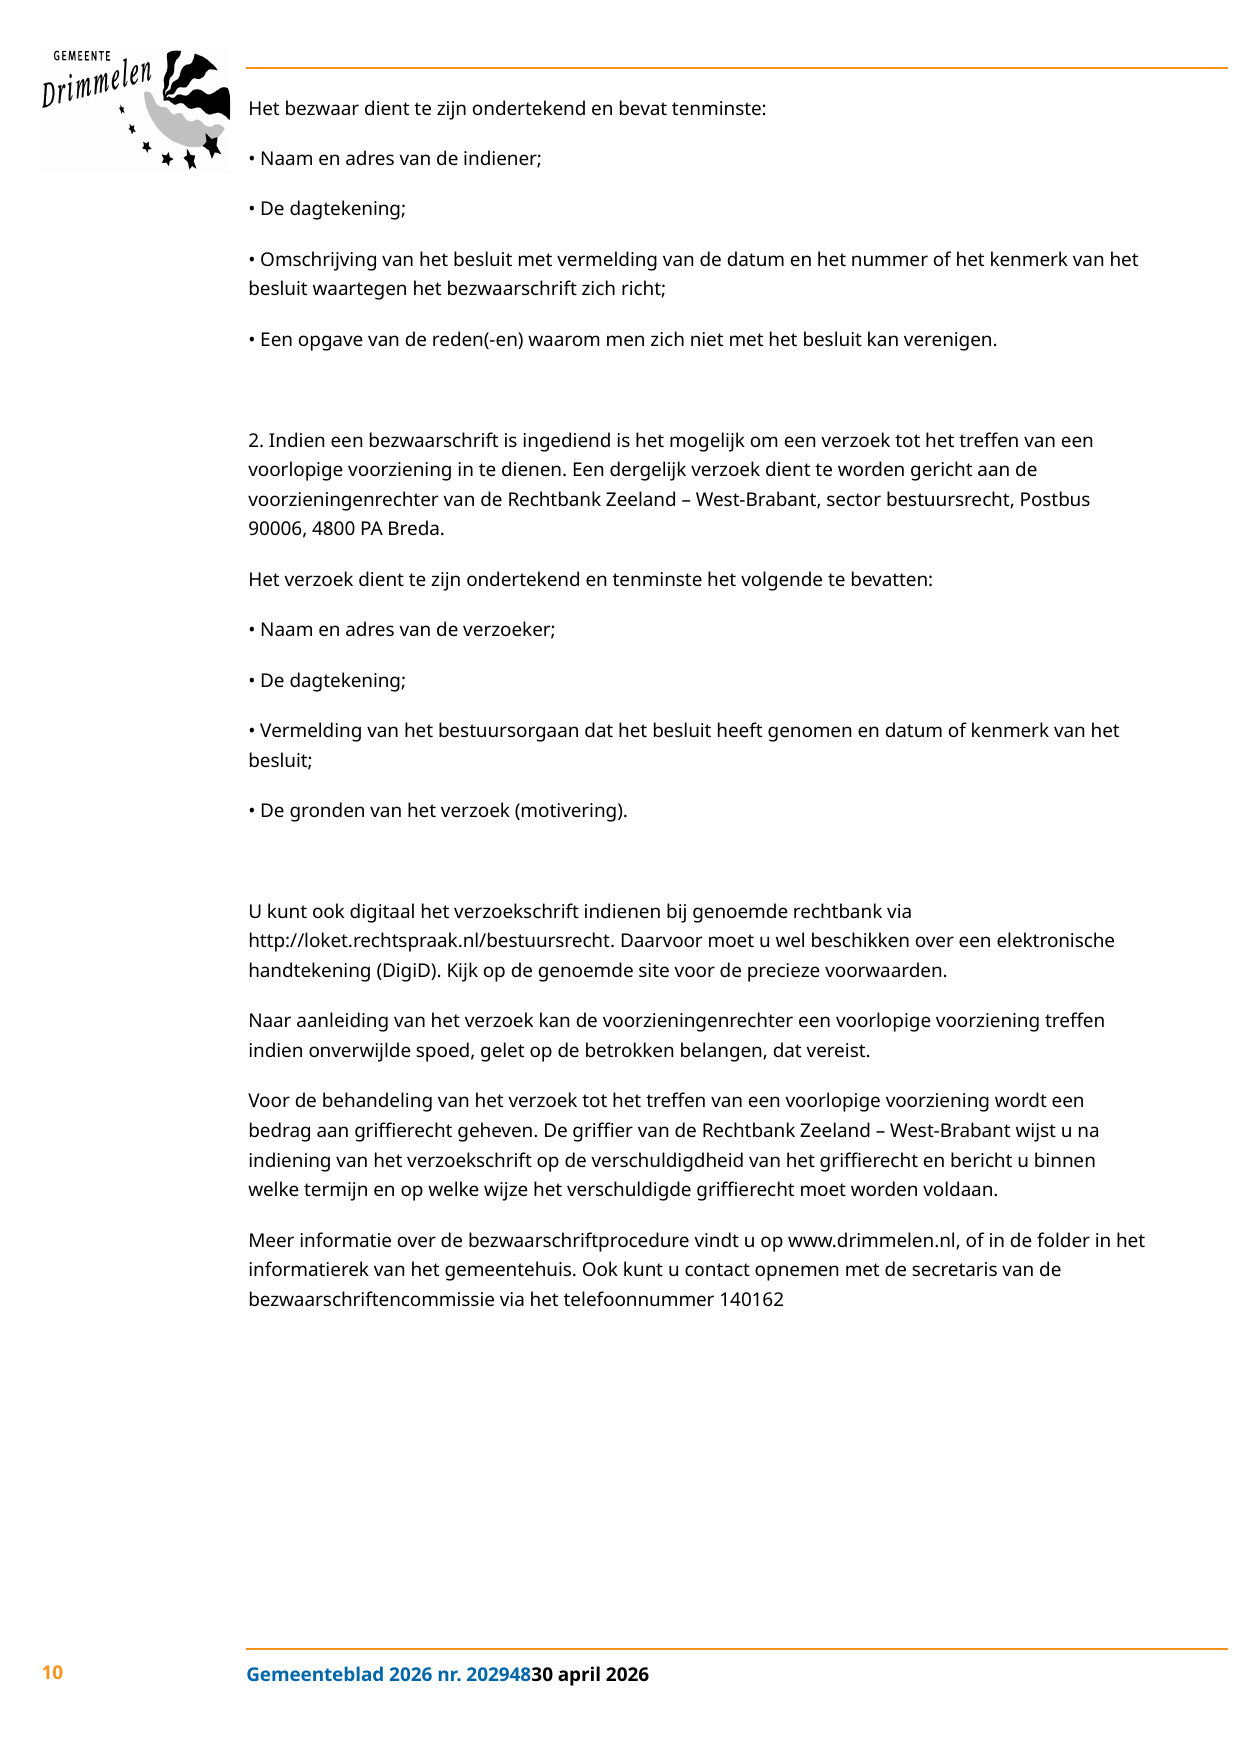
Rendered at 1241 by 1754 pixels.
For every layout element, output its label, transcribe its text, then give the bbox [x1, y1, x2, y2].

text Het bezwaar dient te zijn ondertekend en bevat tenminste: [248, 95, 1152, 121]
text • Een opgave van de reden(-en) waarom men zich niet met het besluit kan verenigen. [248, 326, 1152, 352]
text Voor de behandeling van het verzoek tot het treffen van een voorlopige voorziening wordt een bedrag aan griffierecht geheven. De griffier van de Rechtbank Zeeland – West-Brabant wijst u na indiening van het verzoekschrift op de verschuldigdheid van het griffierecht en bericht u binnen welke termijn en op welke wijze het verschuldigde griffierecht moet worden voldaan. [248, 1088, 1152, 1202]
text 2. Indien een bezwaarschrift is ingediend is het mogelijk om een verzoek tot het treffen van een voorlopige voorziening in te dienen. Een dergelijk verzoek dient te worden gericht aan de voorzieningenrechter van de Rechtbank Zeeland – West-Brabant, sector bestuursrecht, Postbus 90006, 4800 PA Breda. [248, 427, 1152, 541]
text • De dagtekening; [248, 667, 1152, 693]
text Het verzoek dient te zijn ondertekend en tenminste het volgende te bevatten: [248, 566, 1152, 592]
picture [41, 47, 231, 172]
text • Naam en adres van de verzoeker; [248, 616, 1152, 642]
text • De dagtekening; [248, 196, 1152, 221]
text • De gronden van het verzoek (motivering). [248, 797, 1152, 823]
text Meer informatie over de bezwaarschriftprocedure vindt u op www.drimmelen.nl, of in de folder in het informatierek van het gemeentehuis. Ook kunt u contact opnemen met de secretaris van de bezwaarschriftencommissie via het telefoonnummer 140162 [248, 1227, 1152, 1312]
text Naar aanleiding van het verzoek kan de voorzieningenrechter een voorlopige voorziening treffen indien onverwijlde spoed, gelet op de betrokken belangen, dat vereist. [248, 1008, 1152, 1063]
text • Omschrijving van het besluit met vermelding van de datum en het nummer of het kenmerk van het besluit waartegen het bezwaarschrift zich richt; [248, 246, 1152, 301]
text • Vermelding van het bestuursorgaan dat het besluit heeft genomen en datum of kenmerk van het besluit; [248, 717, 1152, 773]
text U kunt ook digitaal het verzoekschrift indienen bij genoemde rechtbank via http://loket.rechtspraak.nl/bestuursrecht. Daarvoor moet u wel beschikken over een elektronische handtekening (DigiD). Kijk op de genoemde site voor de precieze voorwaarden. [248, 898, 1152, 983]
text • Naam en adres van de indiener; [248, 145, 1152, 171]
